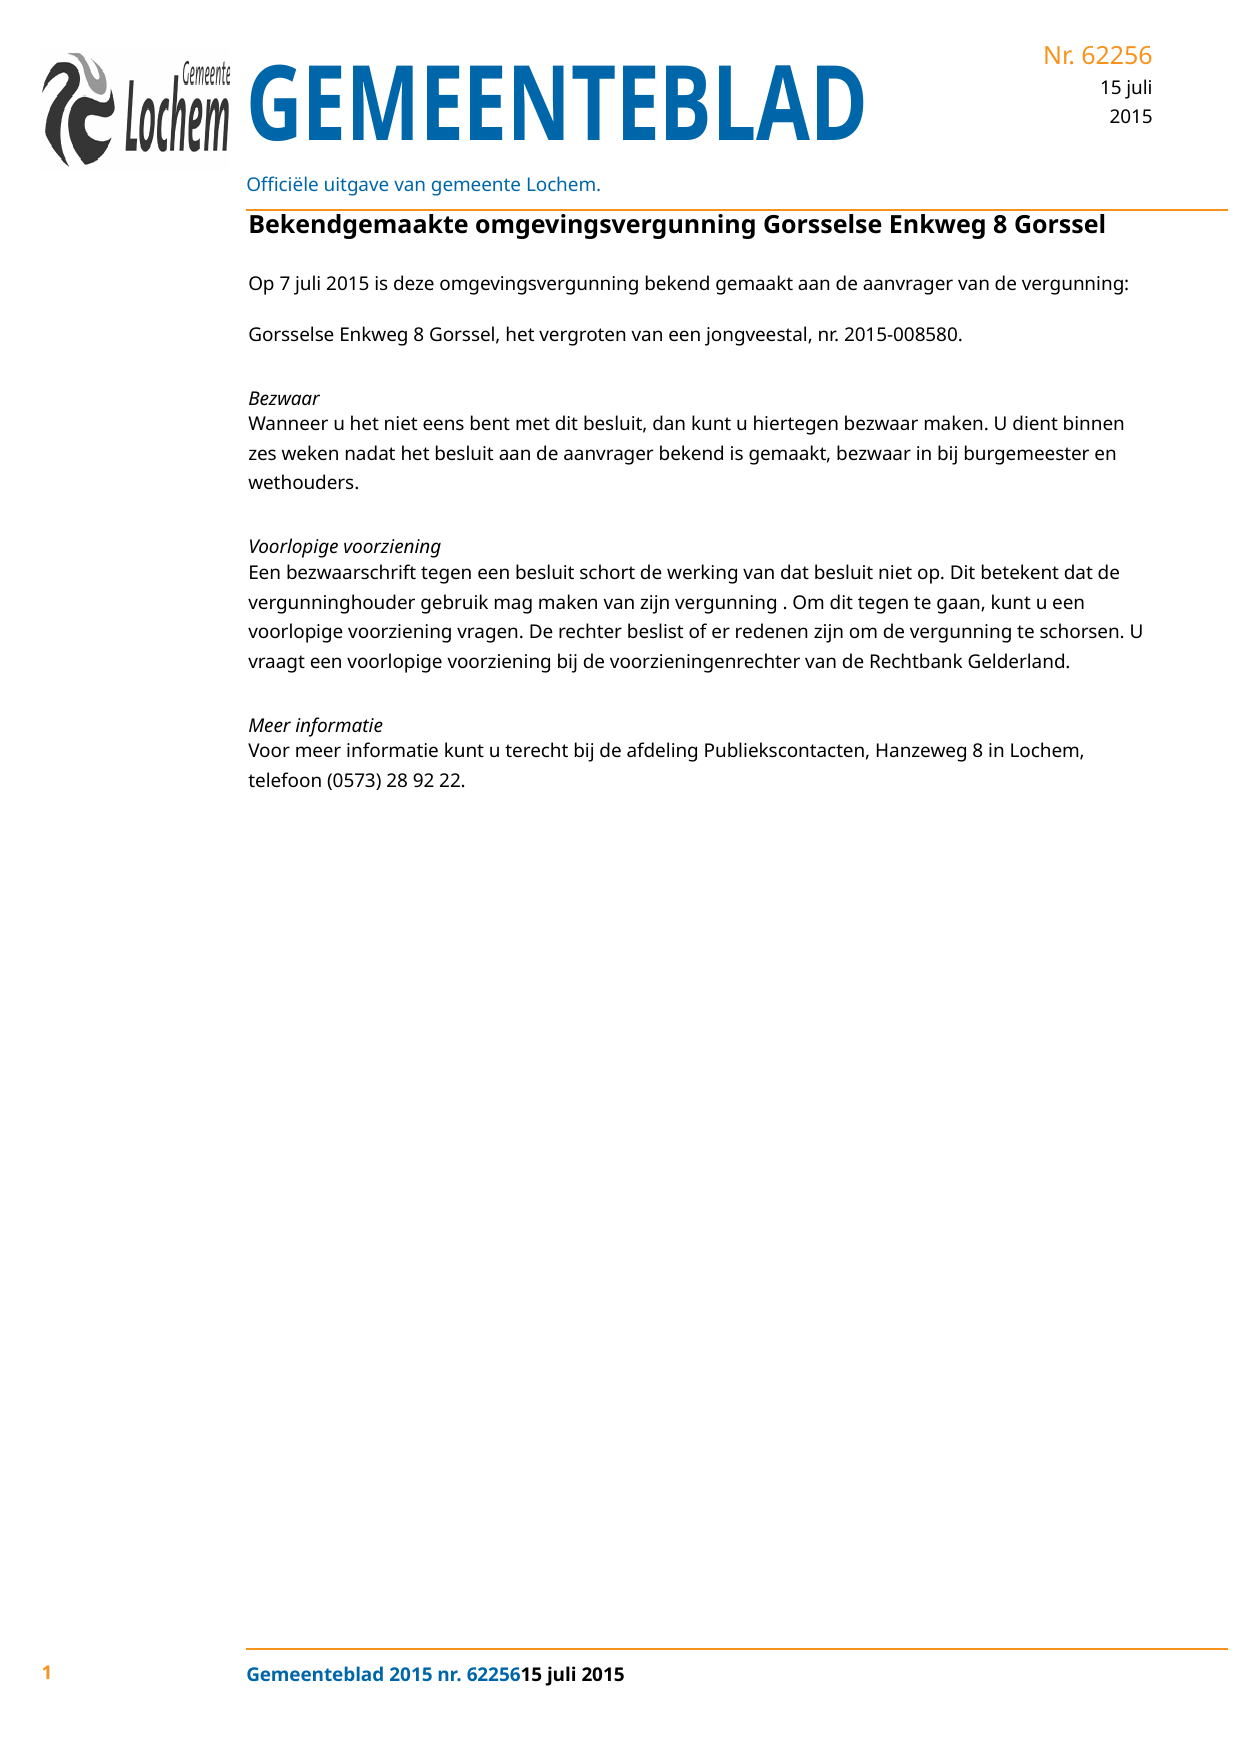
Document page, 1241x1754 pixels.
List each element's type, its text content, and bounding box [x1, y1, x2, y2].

text Op 7 juli 2015 is deze omgevingsvergunning bekend gemaakt aan de aanvrager van de vergunning: [248, 270, 1152, 296]
text Meer informatie [248, 712, 1152, 738]
text Gorsselse Enkweg 8 Gorssel, het vergroten van een jongveestal, nr. 2015-008580. [248, 321, 1152, 346]
text Voor meer informatie kunt u terecht bij de afdeling Publiekscontacten, Hanzeweg 8 in Lochem, telefoon (0573) 28 92 22. [248, 738, 1152, 793]
text Bekendgemaakte omgevingsvergunning Gorsselse Enkweg 8 Gorssel [248, 211, 1152, 241]
picture [41, 47, 231, 172]
text Een bezwaarschrift tegen een besluit schort de werking van dat besluit niet op. Dit betekent dat de vergunninghouder gebruik mag maken van zijn vergunning . Om dit tegen te gaan, kunt u een voorlopige voorziening vragen. De rechter beslist of er redenen zijn om de vergunning te schorsen. U vraagt een voorlopige voorziening bij de voorzieningenrechter van de Rechtbank Gelderland. [248, 559, 1152, 674]
text Bezwaar [248, 385, 1152, 410]
text Voorlopige voorziening [248, 533, 1152, 559]
text Wanneer u het niet eens bent met dit besluit, dan kunt u hiertegen bezwaar maken. U dient binnen zes weken nadat het besluit aan de aanvrager bekend is gemaakt, bezwaar in bij burgemeester en wethouders. [248, 410, 1152, 495]
